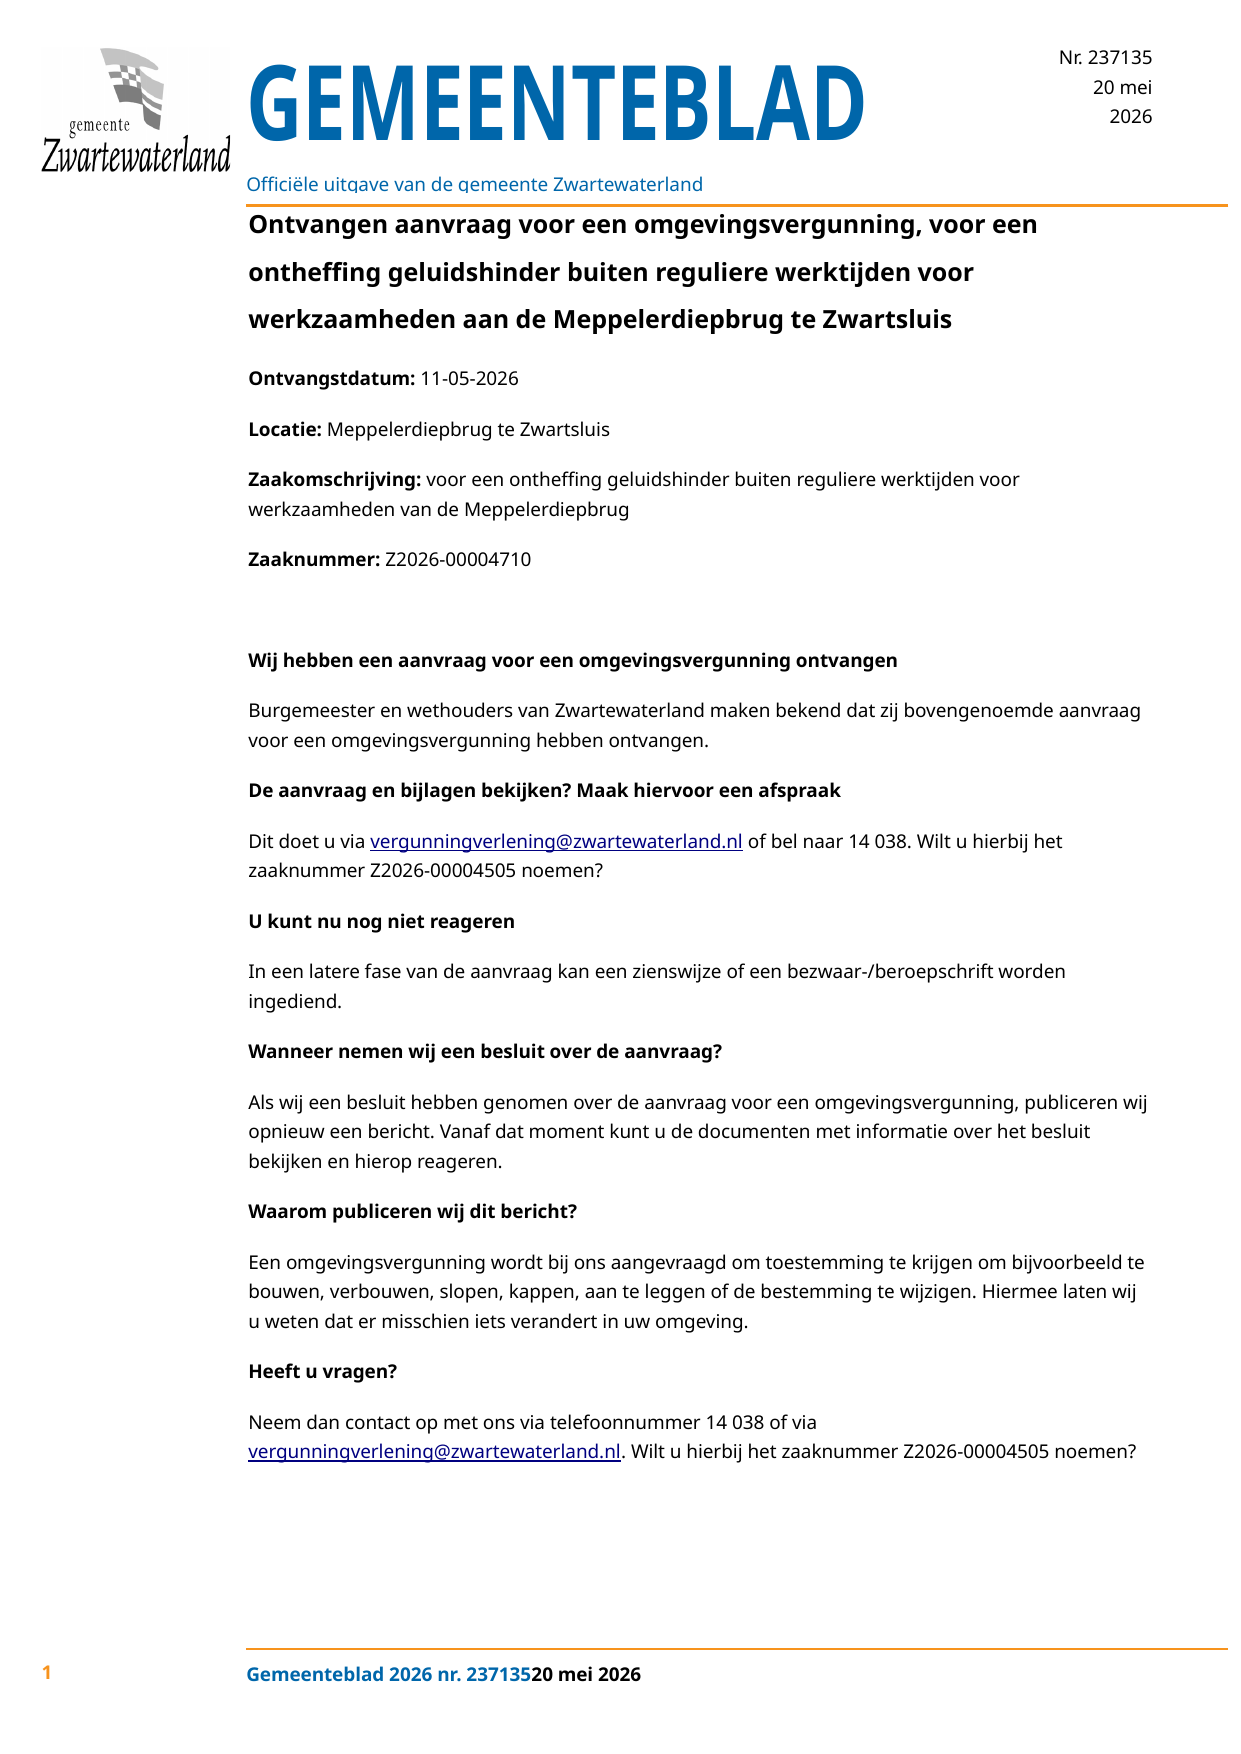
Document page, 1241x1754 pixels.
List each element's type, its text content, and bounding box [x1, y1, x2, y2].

text U kunt nu nog niet reageren [248, 908, 1152, 934]
text Ontvangen aanvraag voor een omgevingsvergunning, voor een ontheffing geluidshinder buiten reguliere werktijden voor werkzaamheden aan de Meppelerdiepbrug te Zwartsluis [248, 207, 1152, 336]
text Zaaknummer: Z2026-00004710 [248, 546, 1152, 572]
text Burgemeester en wethouders van Zwartewaterland maken bekend dat zij bovengenoemde aanvraag voor een omgevingsvergunning hebben ontvangen. [248, 698, 1152, 753]
text Heeft u vragen? [248, 1358, 1152, 1384]
text Locatie: Meppelerdiepbrug te Zwartsluis [248, 416, 1152, 442]
text Wij hebben een aanvraag voor een omgevingsvergunning ontvangen [248, 647, 1152, 673]
text De aanvraag en bijlagen bekijken? Maak hiervoor een afspraak [248, 778, 1152, 803]
text Neem dan contact op met ons via telefoonnummer 14 038 of via vergunningverlening@zwartewaterland.nl. Wilt u hierbij het zaaknummer Z2026-00004505 noemen? [248, 1409, 1152, 1464]
text Ontvangstdatum: 11-05-2026 [248, 366, 1152, 391]
text Waarom publiceren wij dit bericht? [248, 1198, 1152, 1224]
picture [41, 47, 231, 172]
text Als wij een besluit hebben genomen over de aanvraag voor een omgevingsvergunning, publiceren wij opnieuw een bericht. Vanaf dat moment kunt u de documenten met informatie over het besluit bekijken en hierop reageren. [248, 1089, 1152, 1174]
text In een latere fase van de aanvraag kan een zienswijze of een bezwaar-/beroepschrift worden ingediend. [248, 958, 1152, 1014]
text Zaakomschrijving: voor een ontheffing geluidshinder buiten reguliere werktijden voor werkzaamheden van de Meppelerdiepbrug [248, 466, 1152, 522]
text Een omgevingsvergunning wordt bij ons aangevraagd om toestemming te krijgen om bijvoorbeeld te bouwen, verbouwen, slopen, kappen, aan te leggen of de bestemming te wijzigen. Hiermee laten wij u weten dat er misschien iets verandert in uw omgeving. [248, 1249, 1152, 1334]
text Wanneer nemen wij een besluit over de aanvraag? [248, 1038, 1152, 1064]
text Dit doet u via vergunningverlening@zwartewaterland.nl of bel naar 14 038. Wilt u hierbij het zaaknummer Z2026-00004505 noemen? [248, 828, 1152, 883]
